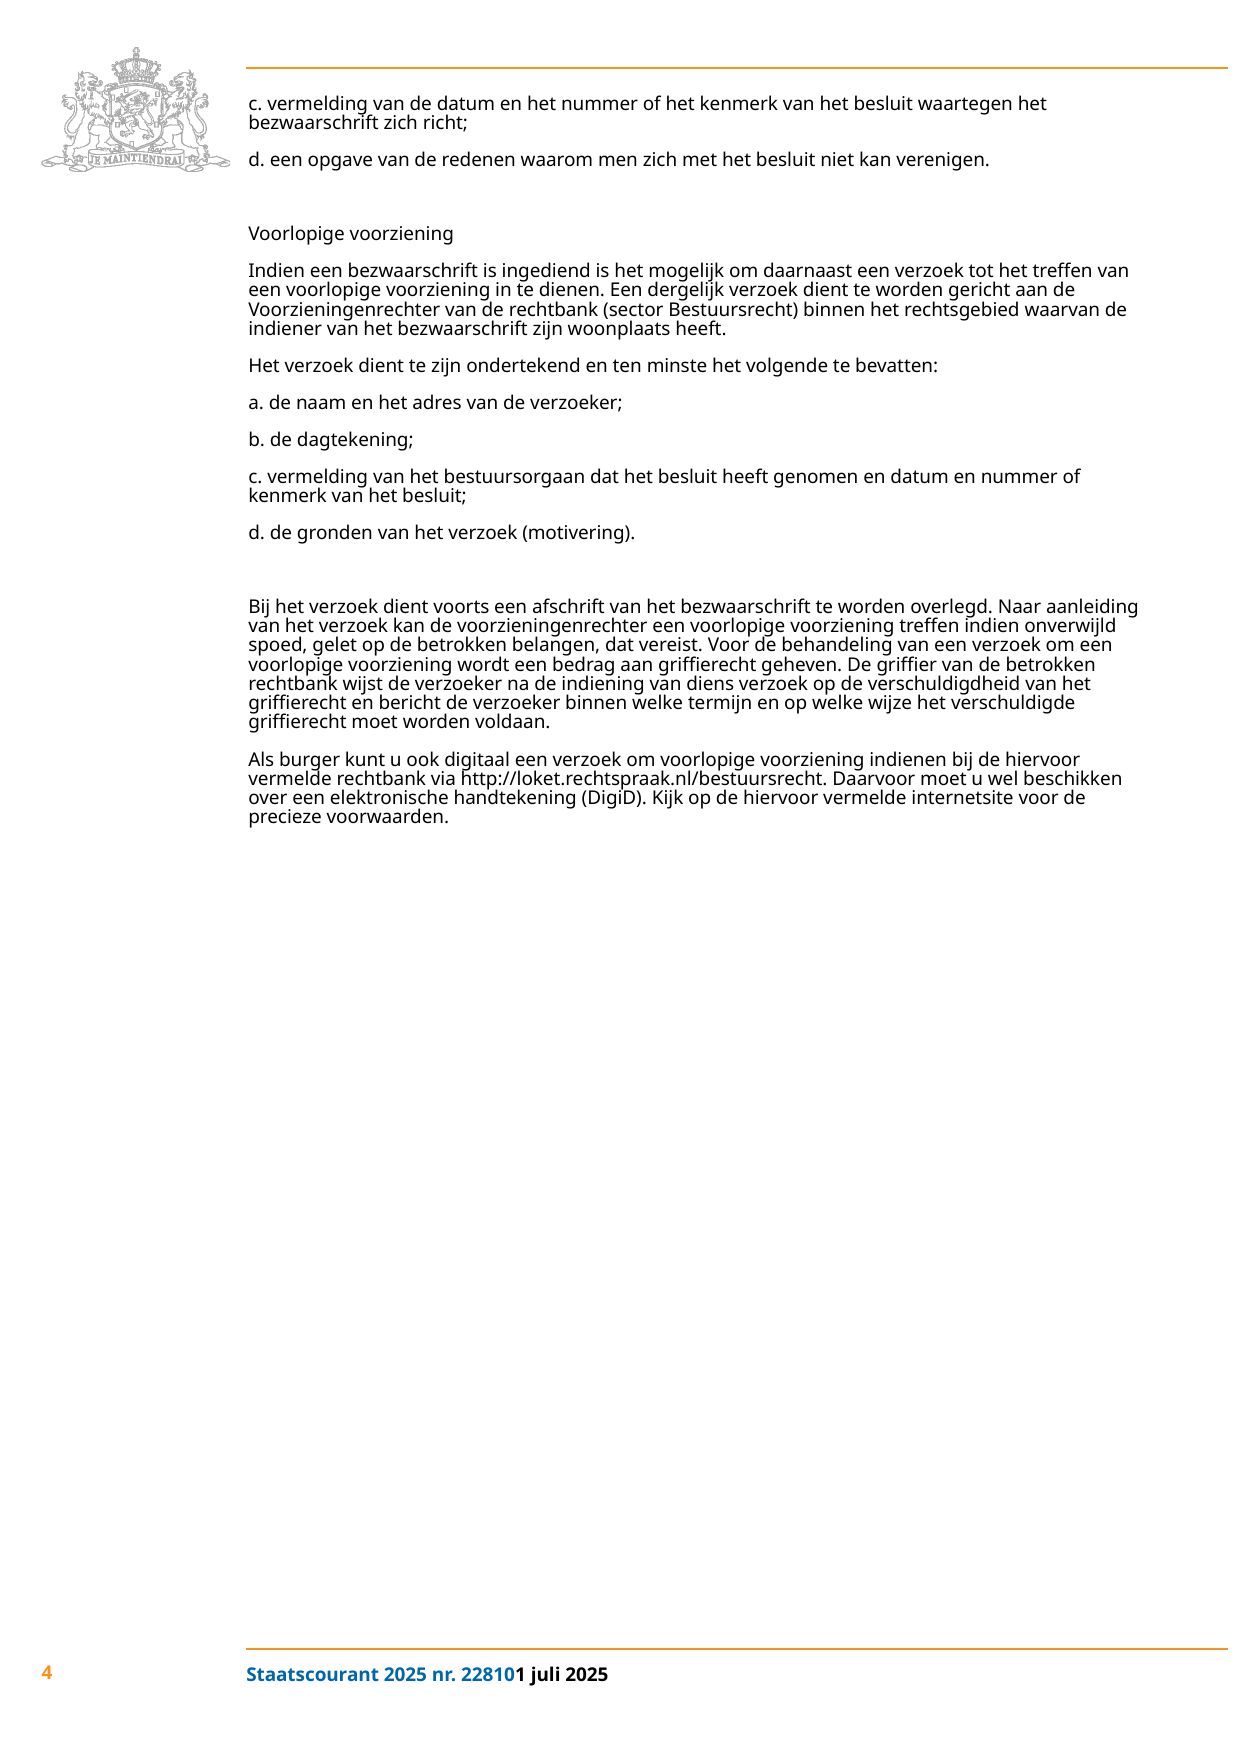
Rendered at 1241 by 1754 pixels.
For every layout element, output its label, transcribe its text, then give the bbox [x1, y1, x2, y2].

picture [41, 47, 231, 172]
text c. vermelding van het bestuursorgaan dat het besluit heeft genomen en datum en nummer of kenmerk van het besluit; [248, 468, 1152, 506]
text d. een opgave van de redenen waarom men zich met het besluit niet kan verenigen. [248, 151, 1152, 170]
text Voorlopige voorziening [248, 225, 1152, 244]
text Bij het verzoek dient voorts een afschrift van het bezwaarschrift te worden overlegd. Naar aanleiding van het verzoek kan de voorzieningenrechter een voorlopige voorziening treffen indien onverwijld spoed, gelet op de betrokken belangen, dat vereist. Voor de behandeling van een verzoek om een voorlopige voorziening wordt een bedrag aan griffierecht geheven. De griffier van de betrokken rechtbank wijst de verzoeker na de indiening van diens verzoek op de verschuldigdheid van het griffierecht en bericht de verzoeker binnen welke termijn en op welke wijze het verschuldigde griffierecht moet worden voldaan. [248, 598, 1152, 733]
text a. de naam en het adres van de verzoeker; [248, 394, 1152, 413]
text Indien een bezwaarschrift is ingediend is het mogelijk om daarnaast een verzoek tot het treffen van een voorlopige voorziening in te dienen. Een dergelijk verzoek dient te worden gericht aan de Voorzieningenrechter van de rechtbank (sector Bestuursrecht) binnen het rechtsgebied waarvan de indiener van het bezwaarschrift zijn woonplaats heeft. [248, 262, 1152, 339]
text Het verzoek dient te zijn ondertekend en ten minste het volgende te bevatten: [248, 357, 1152, 376]
text c. vermelding van de datum en het nummer of het kenmerk van het besluit waartegen het bezwaarschrift zich richt; [248, 95, 1152, 133]
text b. de dagtekening; [248, 431, 1152, 450]
text d. de gronden van het verzoek (motivering). [248, 524, 1152, 543]
text Als burger kunt u ook digitaal een verzoek om voorlopige voorziening indienen bij de hiervoor vermelde rechtbank via http://loket.rechtspraak.nl/bestuursrecht. Daarvoor moet u wel beschikken over een elektronische handtekening (DigiD). Kijk op de hiervoor vermelde internetsite voor de precieze voorwaarden. [248, 751, 1152, 828]
